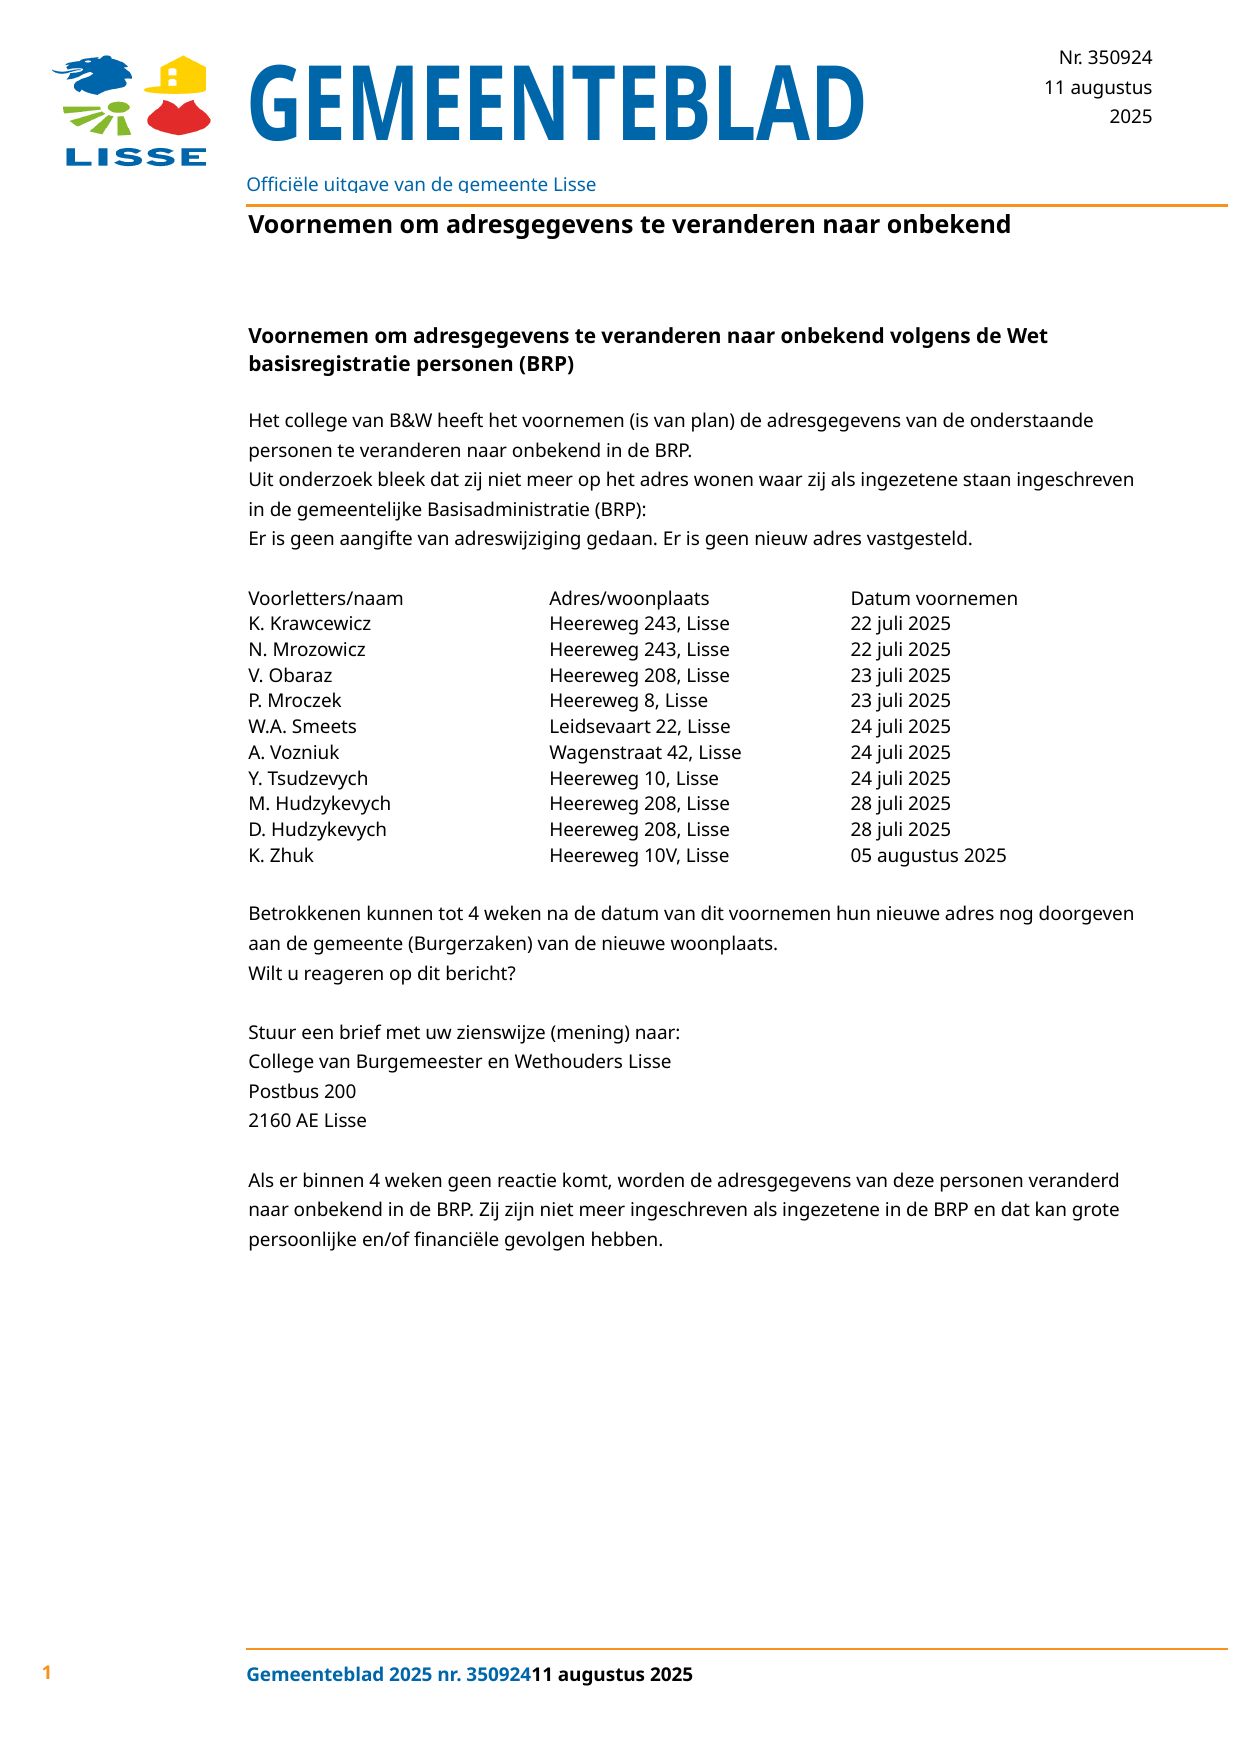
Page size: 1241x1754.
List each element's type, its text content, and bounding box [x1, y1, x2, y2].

table_cell 28 juli 2025 [850, 791, 1152, 816]
table_cell Y. Tsudzevych [248, 765, 549, 791]
text Stuur een brief met uw zienswijze (mening) naar: [248, 1019, 1152, 1045]
table_cell Heereweg 243, Lisse [549, 636, 850, 662]
table_header Adres/woonplaats [549, 585, 850, 611]
text College van Burgemeester en Wethouders ​Lisse​ [248, 1048, 1152, 1074]
table_cell Leidsevaart 22, Lisse [549, 714, 850, 739]
table_cell 24 juli 2025 [850, 739, 1152, 765]
table_cell K. Krawcewicz [248, 611, 549, 636]
table_cell W.A. Smeets [248, 714, 549, 739]
table_cell P. Mroczek [248, 688, 549, 713]
table_cell 23 juli 2025 [850, 688, 1152, 713]
table_cell 24 juli 2025 [850, 765, 1152, 791]
table_cell K. Zhuk [248, 842, 549, 868]
text Voornemen om adresgegevens te veranderen naar onbekend [248, 207, 1152, 241]
text Voornemen om adresgegevens te veranderen naar onbekend volgens de Wet basisregistratie personen (BRP) [248, 321, 1152, 378]
table_cell Heereweg 208, Lisse [549, 791, 850, 816]
table_cell Heereweg 10V, Lisse [549, 842, 850, 868]
table_cell V. Obaraz [248, 662, 549, 688]
table_cell 22 juli 2025 [850, 636, 1152, 662]
table_cell Heereweg 243, Lisse [549, 611, 850, 636]
table_cell 22 juli 2025 [850, 611, 1152, 636]
table_cell Heereweg 10, Lisse [549, 765, 850, 791]
table_cell Heereweg 8, Lisse [549, 688, 850, 713]
table_cell 23 juli 2025 [850, 662, 1152, 688]
text ​​2160 AE​ ​Lisse​ [248, 1108, 1152, 1133]
table_cell 24 juli 2025 [850, 714, 1152, 739]
table_cell Heereweg 208, Lisse [549, 662, 850, 688]
table_cell A. Vozniuk [248, 739, 549, 765]
table_cell 05 augustus 2025 [850, 842, 1152, 868]
table_cell N. Mrozowicz [248, 636, 549, 662]
table_cell Heereweg 208, Lisse [549, 816, 850, 842]
text Het college van B&W heeft het voornemen (is van plan) de adresgegevens van de onderstaande personen te veranderen naar onbekend in de BRP. [248, 407, 1152, 462]
text Als er binnen 4 weken geen reactie komt, worden de adresgegevens van deze personen veranderd naar onbekend in de BRP. Zij zijn niet meer ingeschreven als ingezetene in de BRP en dat kan grote persoonlijke en/of financiële gevolgen hebben. [248, 1167, 1152, 1252]
picture [41, 47, 231, 172]
text Wilt u reageren op dit bericht? [248, 960, 1152, 986]
text ​​Postbus 200​ [248, 1078, 1152, 1104]
table_cell 28 juli 2025 [850, 816, 1152, 842]
text Uit onderzoek bleek dat zij niet meer op het adres wonen waar zij als ingezetene staan ingeschreven in de gemeentelijke Basisadministratie (BRP): [248, 466, 1152, 522]
table_header Datum voornemen [850, 585, 1152, 611]
table_cell D. Hudzykevych [248, 816, 549, 842]
table_header Voorletters/naam [248, 585, 549, 611]
text Betrokkenen kunnen tot 4 weken na de datum van dit voornemen hun nieuwe adres nog doorgeven aan de gemeente (Burgerzaken) van de nieuwe woonplaats. [248, 901, 1152, 956]
text Er is geen aangifte van adreswijziging gedaan. Er is geen nieuw adres vastgesteld. [248, 526, 1152, 551]
table_cell Wagenstraat 42, Lisse [549, 739, 850, 765]
table_cell M. Hudzykevych [248, 791, 549, 816]
